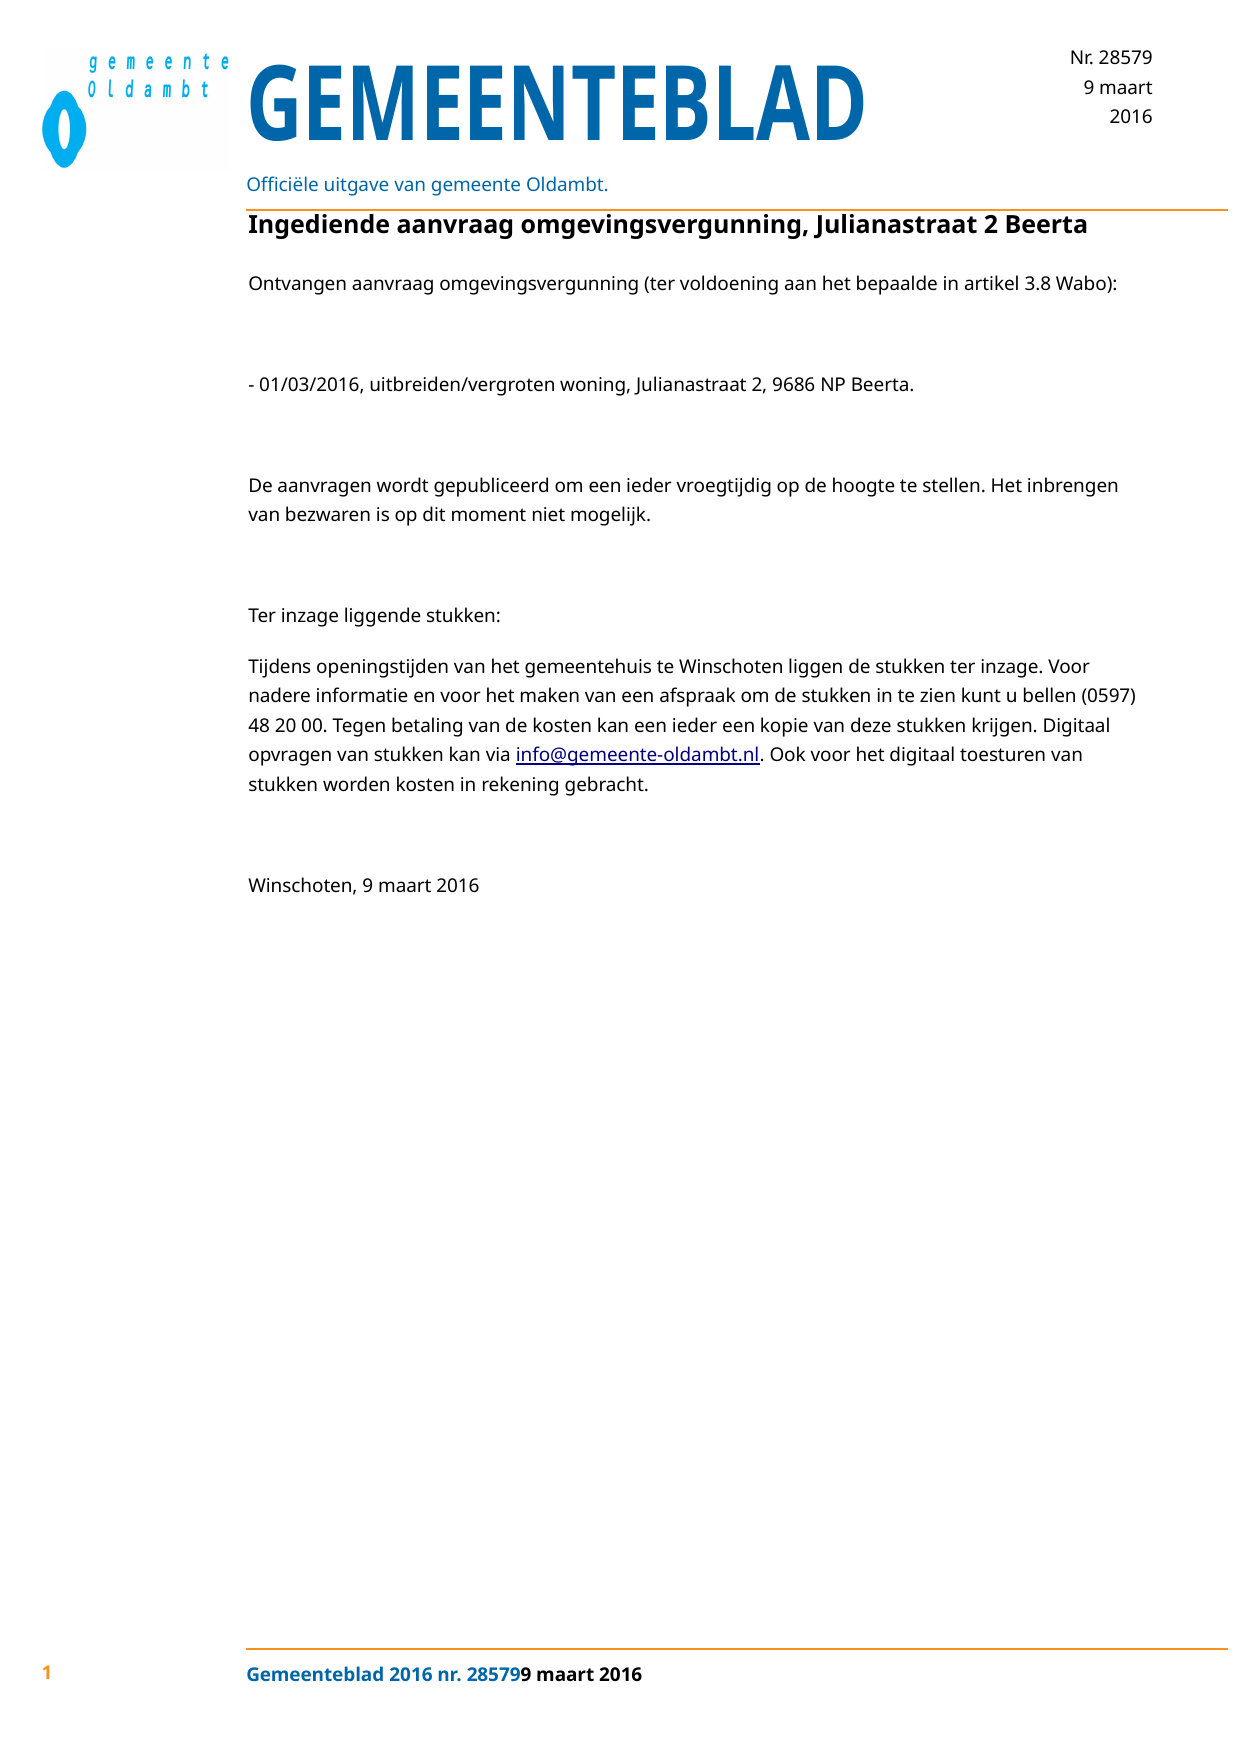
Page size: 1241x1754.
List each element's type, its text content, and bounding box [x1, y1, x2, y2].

text Ontvangen aanvraag omgevingsvergunning (ter voldoening aan het bepaalde in artikel 3.8 Wabo): [248, 270, 1152, 296]
text De aanvragen wordt gepubliceerd om een ieder vroegtijdig op de hoogte te stellen. Het inbrengen van bezwaren is op dit moment niet mogelijk. [248, 472, 1152, 527]
text Ingediende aanvraag omgevingsvergunning, Julianastraat 2 Beerta [248, 211, 1152, 241]
text - 01/03/2016, uitbreiden/vergroten woning, Julianastraat 2, 9686 NP Beerta. [248, 371, 1152, 397]
picture [41, 47, 231, 172]
text Tijdens openingstijden van het gemeentehuis te Winschoten liggen de stukken ter inzage. Voor nadere informatie en voor het maken van een afspraak om de stukken in te zien kunt u bellen (0597) 48 20 00. Tegen betaling van de kosten kan een ieder een kopie van deze stukken krijgen. Digitaal opvragen van stukken kan via info@gemeente-oldambt.nl. Ook voor het digitaal toesturen van stukken worden kosten in rekening gebracht. [248, 653, 1152, 797]
text Ter inzage liggende stukken: [248, 602, 1152, 628]
text Winschoten, 9 maart 2016 [248, 872, 1152, 898]
